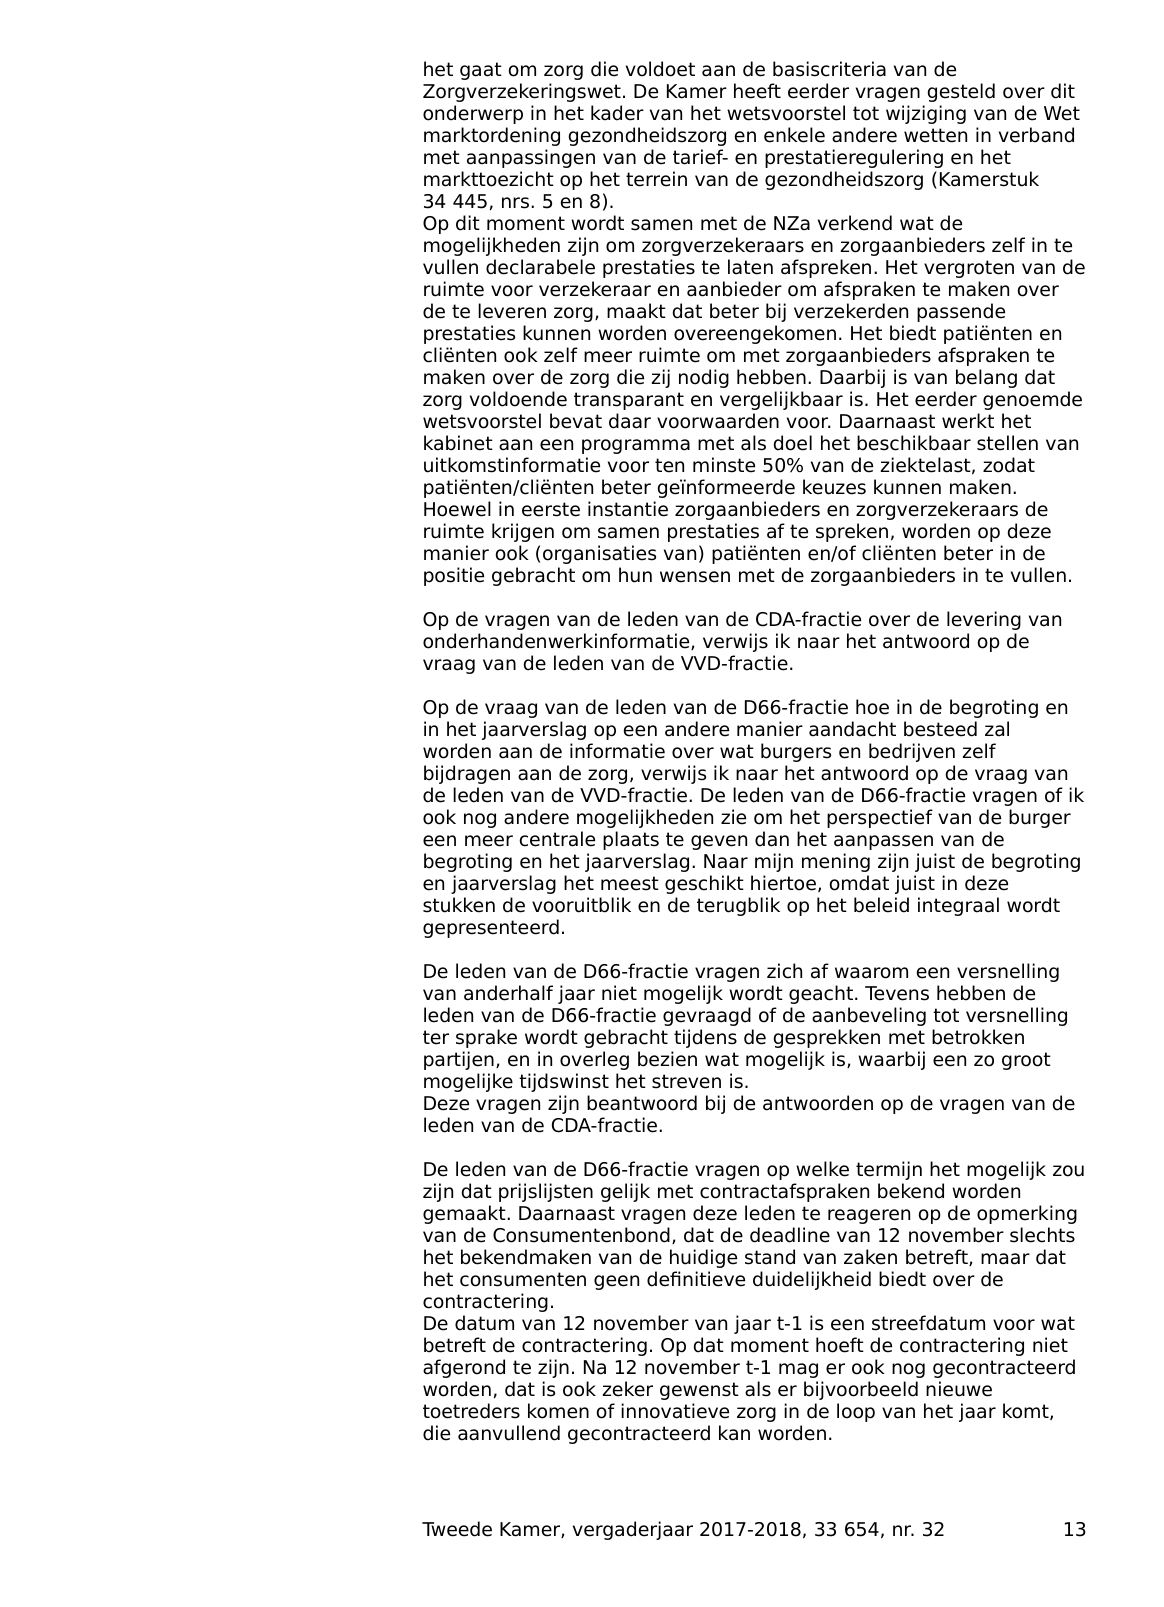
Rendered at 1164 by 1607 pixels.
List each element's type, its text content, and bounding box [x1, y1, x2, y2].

text Hoewel in eerste instantie zorgaanbieders en zorgverzekeraars de ruimte krijgen om samen prestaties af te spreken, worden op deze manier ook (organisaties van) patiënten en/of cliënten beter in de positie gebracht om hun wensen met de zorgaanbieders in te vullen. [422, 499, 1087, 587]
text Op dit moment wordt samen met de NZa verkend wat de mogelijkheden zijn om zorgverzekeraars en zorgaanbieders zelf in te vullen declarabele prestaties te laten afspreken. Het vergroten van de ruimte voor verzekeraar en aanbieder om afspraken te maken over de te leveren zorg, maakt dat beter bij verzekerden passende prestaties kunnen worden overeengekomen. Het biedt patiënten en cliënten ook zelf meer ruimte om met zorgaanbieders afspraken te maken over de zorg die zij nodig hebben. Daarbij is van belang dat zorg voldoende transparant en vergelijkbaar is. Het eerder genoemde wetsvoorstel bevat daar voorwaarden voor. Daarnaast werkt het kabinet aan een programma met als doel het beschikbaar stellen van uitkomstinformatie voor ten minste 50% van de ziektelast, zodat patiënten/cliënten beter geïnformeerde keuzes kunnen maken. [422, 213, 1087, 499]
text Deze vragen zijn beantwoord bij de antwoorden op de vragen van de leden van de CDA-fractie. [422, 1093, 1087, 1137]
text Op de vraag van de leden van de D66-fractie hoe in de begroting en in het jaarverslag op een andere manier aandacht besteed zal worden aan de informatie over wat burgers en bedrijven zelf bijdragen aan de zorg, verwijs ik naar het antwoord op de vraag van de leden van de VVD-fractie. De leden van de D66-fractie vragen of ik ook nog andere mogelijkheden zie om het perspectief van de burger een meer centrale plaats te geven dan het aanpassen van de begroting en het jaarverslag. Naar mijn mening zijn juist de begroting en jaarverslag het meest geschikt hiertoe, omdat juist in deze stukken de vooruitblik en de terugblik op het beleid integraal wordt gepresenteerd. [422, 697, 1087, 939]
text De leden van de D66-fractie vragen op welke termijn het mogelijk zou zijn dat prijslijsten gelijk met contractafspraken bekend worden gemaakt. Daarnaast vragen deze leden te reageren op de opmerking van de Consumentenbond, dat de deadline van 12 november slechts het bekendmaken van de huidige stand van zaken betreft, maar dat het consumenten geen definitieve duidelijkheid biedt over de contractering. [422, 1159, 1087, 1313]
text De leden van de D66-fractie vragen zich af waarom een versnelling van anderhalf jaar niet mogelijk wordt geacht. Tevens hebben de leden van de D66-fractie gevraagd of de aanbeveling tot versnelling ter sprake wordt gebracht tijdens de gesprekken met betrokken partijen, en in overleg bezien wat mogelijk is, waarbij een zo groot mogelijke tijdswinst het streven is. [422, 961, 1087, 1093]
text Op de vragen van de leden van de CDA-fractie over de levering van onderhandenwerkinformatie, verwijs ik naar het antwoord op de vraag van de leden van de VVD-fractie. [422, 609, 1087, 675]
text De datum van 12 november van jaar t-1 is een streefdatum voor wat betreft de contractering. Op dat moment hoeft de contractering niet afgerond te zijn. Na 12 november t-1 mag er ook nog gecontracteerd worden, dat is ook zeker gewenst als er bijvoorbeeld nieuwe toetreders komen of innovatieve zorg in de loop van het jaar komt, die aanvullend gecontracteerd kan worden. [422, 1313, 1087, 1444]
text het gaat om zorg die voldoet aan de basiscriteria van de Zorgverzekeringswet. De Kamer heeft eerder vragen gesteld over dit onderwerp in het kader van het wetsvoorstel tot wijziging van de Wet marktordening gezondheidszorg en enkele andere wetten in verband met aanpassingen van de tarief- en prestatieregulering en het markttoezicht op het terrein van de gezondheidszorg (Kamerstuk 34 445, nrs. 5 en 8). [422, 59, 1087, 213]
